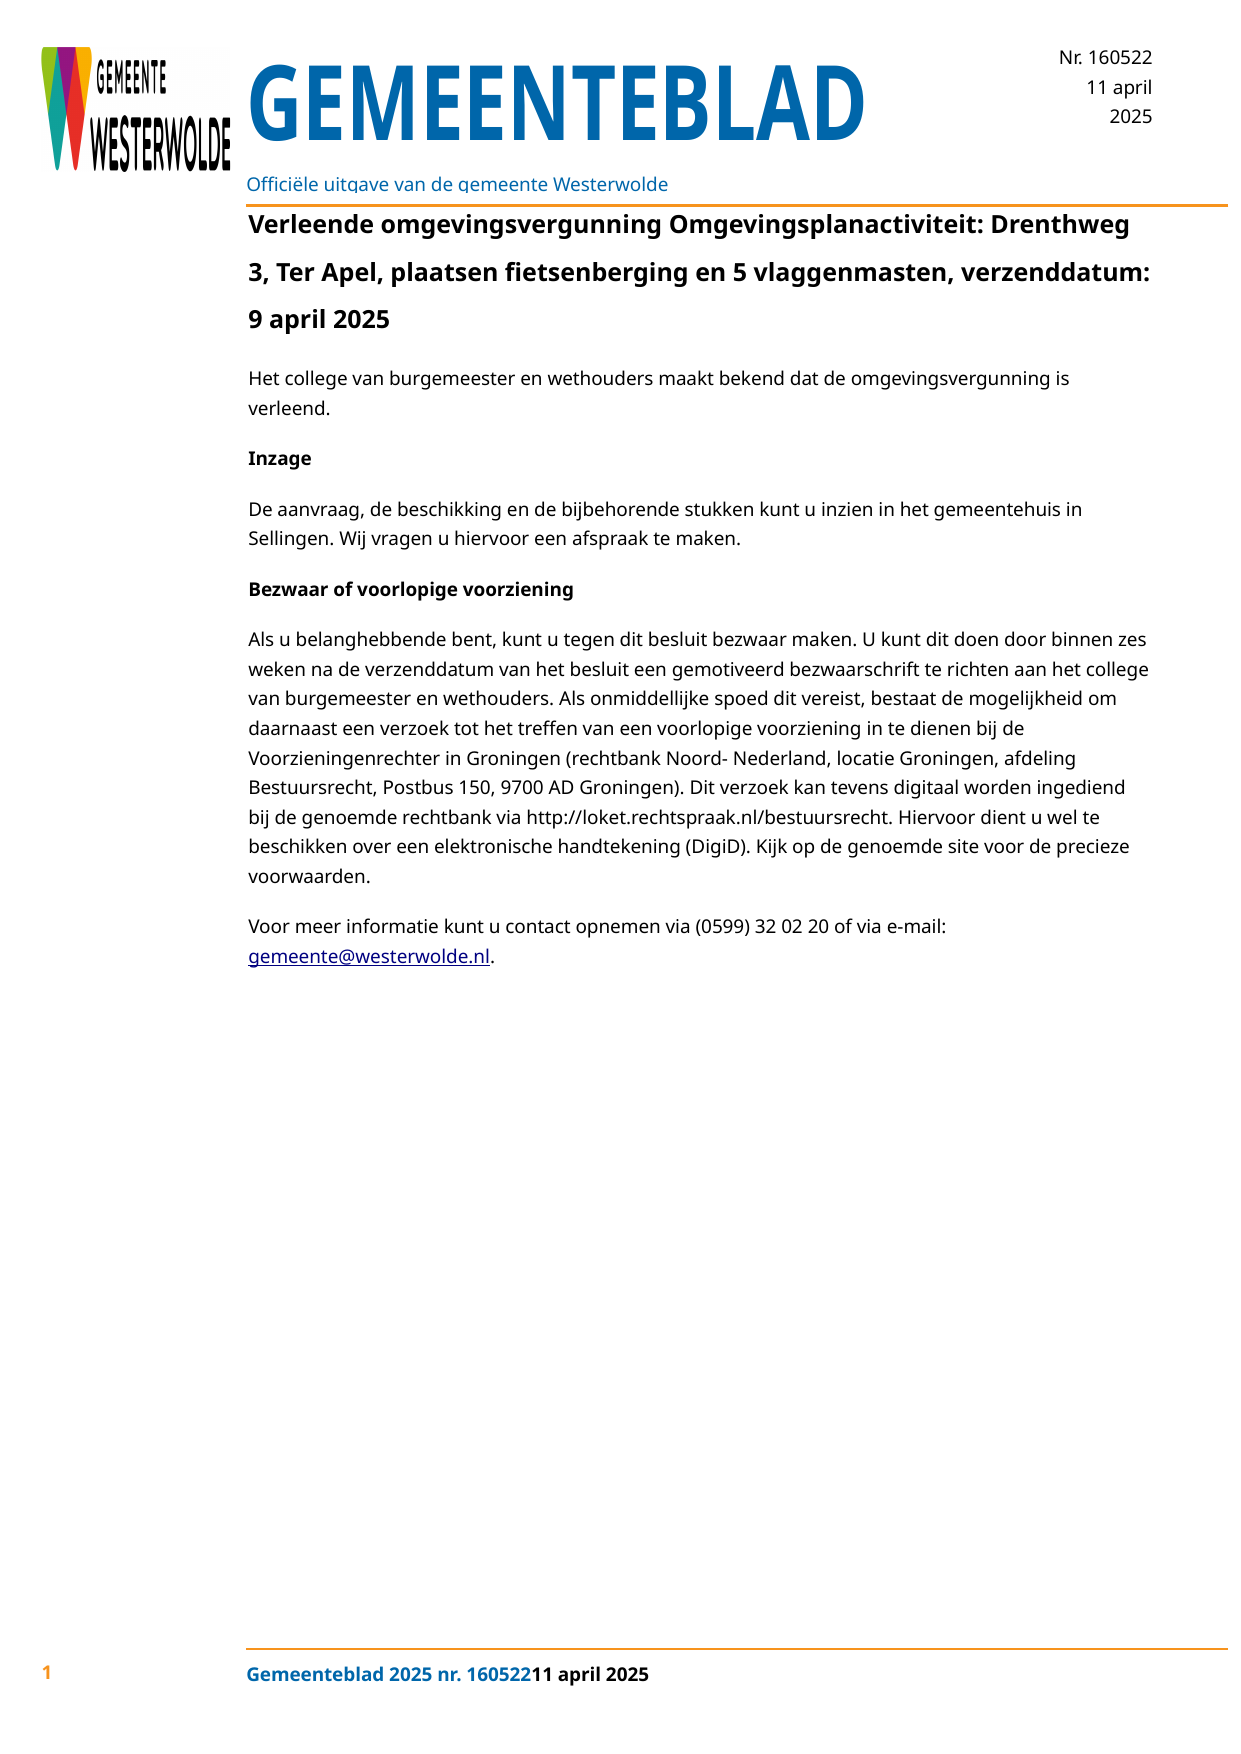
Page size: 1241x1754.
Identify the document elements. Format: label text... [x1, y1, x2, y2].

text Het college van burgemeester en wethouders maakt bekend dat de omgevingsvergunning is verleend. [248, 366, 1152, 421]
text Bezwaar of voorlopige voorziening [248, 576, 1152, 602]
picture [41, 47, 231, 172]
text De aanvraag, de beschikking en de bijbehorende stukken kunt u inzien in het gemeentehuis in Sellingen. Wij vragen u hiervoor een afspraak te maken. [248, 496, 1152, 551]
text Voor meer informatie kunt u contact opnemen via (0599) 32 02 20 of via e-mail: gemeente@westerwolde.nl. [248, 913, 1152, 969]
text Inzage [248, 446, 1152, 471]
text Verleende omgevingsvergunning Omgevingsplanactiviteit: Drenthweg 3, Ter Apel, plaatsen fietsenberging en 5 vlaggenmasten, verzenddatum: 9 april 2025 [248, 207, 1152, 336]
text Als u belanghebbende bent, kunt u tegen dit besluit bezwaar maken. U kunt dit doen door binnen zes weken na de verzenddatum van het besluit een gemotiveerd bezwaarschrift te richten aan het college van burgemeester en wethouders. Als onmiddellijke spoed dit vereist, bestaat de mogelijkheid om daarnaast een verzoek tot het treffen van een voorlopige voorziening in te dienen bij de Voorzieningenrechter in Groningen (rechtbank Noord- Nederland, locatie Groningen, afdeling Bestuursrecht, Postbus 150, 9700 AD Groningen). Dit verzoek kan tevens digitaal worden ingediend bij de genoemde rechtbank via http://loket.rechtspraak.nl/bestuursrecht. Hiervoor dient u wel te beschikken over een elektronische handtekening (DigiD). Kijk op de genoemde site voor de precieze voorwaarden. [248, 626, 1152, 889]
